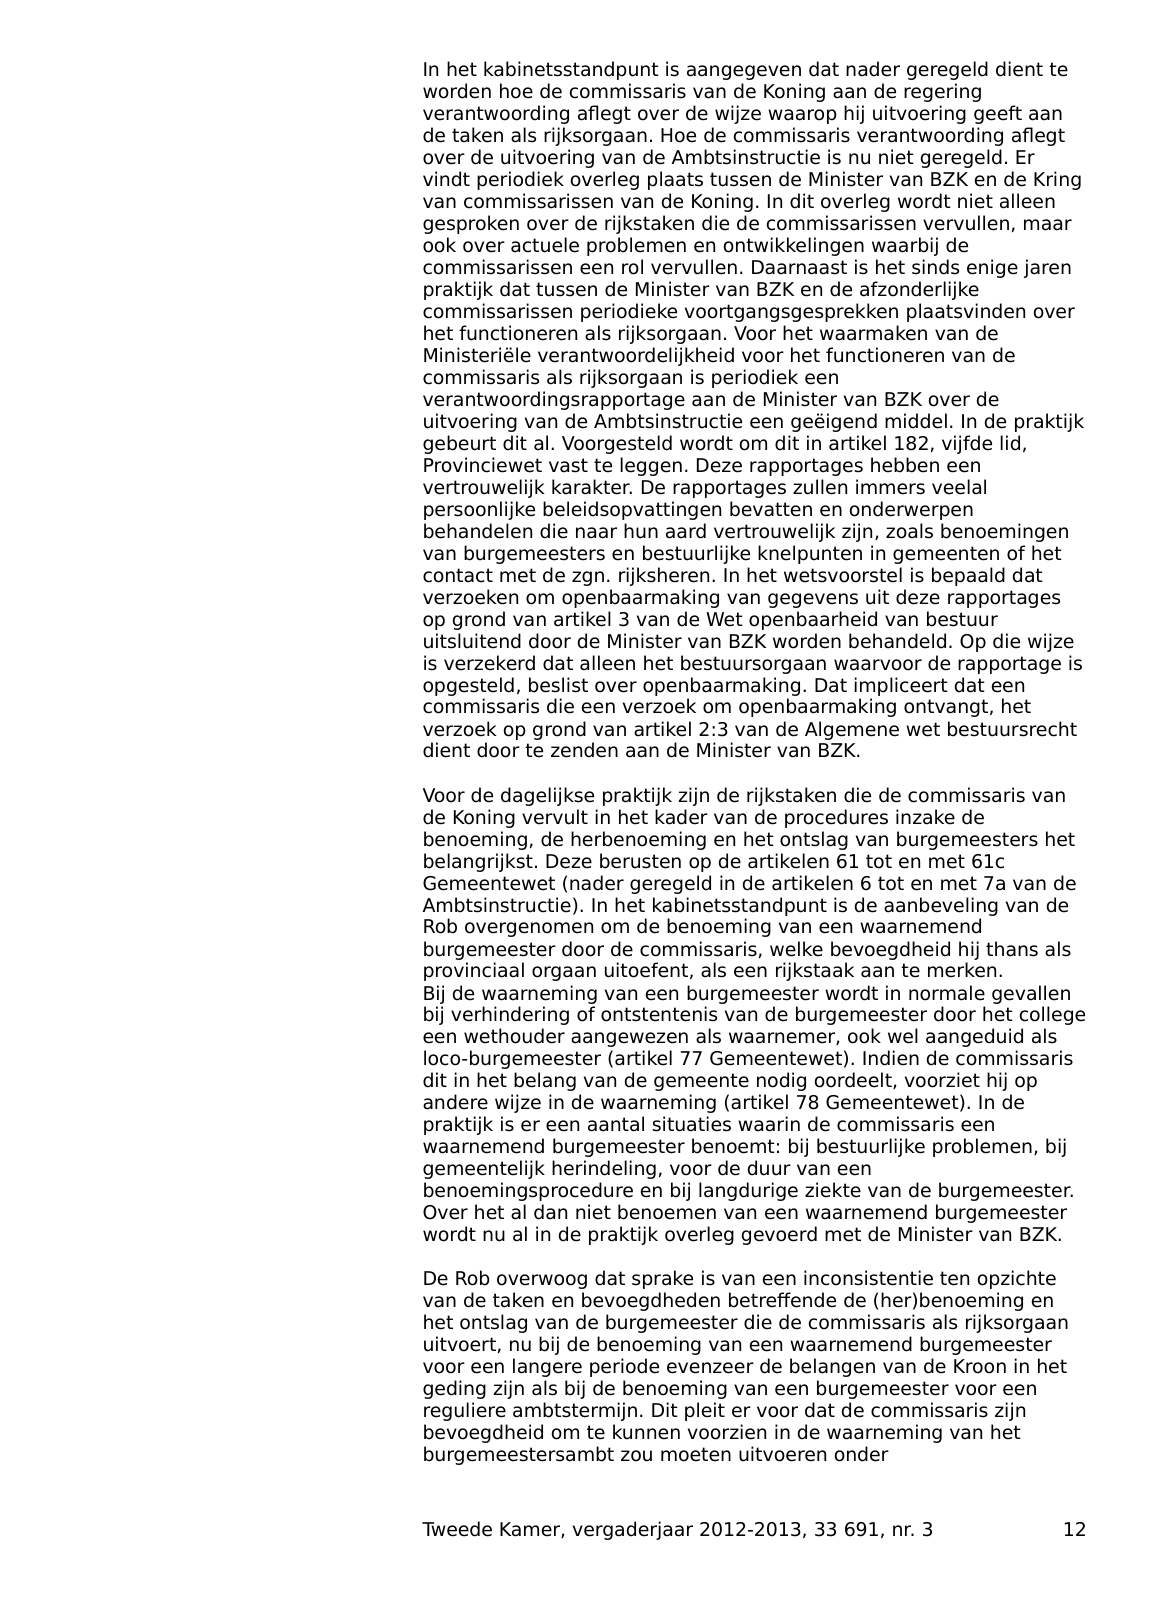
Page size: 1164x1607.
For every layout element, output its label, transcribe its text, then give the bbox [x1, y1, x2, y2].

text Voor de dagelijkse praktijk zijn de rijkstaken die de commissaris van de Koning vervult in het kader van de procedures inzake de benoeming, de herbenoeming en het ontslag van burgemeesters het belangrijkst. Deze berusten op de artikelen 61 tot en met 61c Gemeentewet (nader geregeld in de artikelen 6 tot en met 7a van de Ambtsinstructie). In het kabinetsstandpunt is de aanbeveling van de Rob overgenomen om de benoeming van een waarnemend burgemeester door de commissaris, welke bevoegdheid hij thans als provinciaal orgaan uitoefent, als een rijkstaak aan te merken. [422, 784, 1087, 982]
text De Rob overwoog dat sprake is van een inconsistentie ten opzichte van de taken en bevoegdheden betreffende de (her)benoeming en het ontslag van de burgemeester die de commissaris als rijksorgaan uitvoert, nu bij de benoeming van een waarnemend burgemeester voor een langere periode evenzeer de belangen van de Kroon in het geding zijn als bij de benoeming van een burgemeester voor een reguliere ambtstermijn. Dit pleit er voor dat de commissaris zijn bevoegdheid om te kunnen voorzien in de waarneming van het burgemeestersambt zou moeten uitvoeren onder [422, 1268, 1087, 1466]
text In het kabinetsstandpunt is aangegeven dat nader geregeld dient te worden hoe de commissaris van de Koning aan de regering verantwoording aflegt over de wijze waarop hij uitvoering geeft aan de taken als rijksorgaan. Hoe de commissaris verantwoording aflegt over de uitvoering van de Ambtsinstructie is nu niet geregeld. Er vindt periodiek overleg plaats tussen de Minister van BZK en de Kring van commissarissen van de Koning. In dit overleg wordt niet alleen gesproken over de rijkstaken die de commissarissen vervullen, maar ook over actuele problemen en ontwikkelingen waarbij de commissarissen een rol vervullen. Daarnaast is het sinds enige jaren praktijk dat tussen de Minister van BZK en de afzonderlijke commissarissen periodieke voortgangsgesprekken plaatsvinden over het functioneren als rijksorgaan. Voor het waarmaken van de Ministeriële verantwoordelijkheid voor het functioneren van de commissaris als rijksorgaan is periodiek een verantwoordingsrapportage aan de Minister van BZK over de uitvoering van de Ambtsinstructie een geëigend middel. In de praktijk gebeurt dit al. Voorgesteld wordt om dit in artikel 182, vijfde lid, Provinciewet vast te leggen. Deze rapportages hebben een vertrouwelijk karakter. De rapportages zullen immers veelal persoonlijke beleidsopvattingen bevatten en onderwerpen behandelen die naar hun aard vertrouwelijk zijn, zoals benoemingen van burgemeesters en bestuurlijke knelpunten in gemeenten of het contact met de zgn. rijksheren. In het wetsvoorstel is bepaald dat verzoeken om openbaarmaking van gegevens uit deze rapportages op grond van artikel 3 van de Wet openbaarheid van bestuur uitsluitend door de Minister van BZK worden behandeld. Op die wijze is verzekerd dat alleen het bestuursorgaan waarvoor de rapportage is opgesteld, beslist over openbaarmaking. Dat impliceert dat een commissaris die een verzoek om openbaarmaking ontvangt, het verzoek op grond van artikel 2:3 van de Algemene wet bestuursrecht dient door te zenden aan de Minister van BZK. [422, 59, 1087, 762]
text Bij de waarneming van een burgemeester wordt in normale gevallen bij verhindering of ontstentenis van de burgemeester door het college een wethouder aangewezen als waarnemer, ook wel aangeduid als loco-burgemeester (artikel 77 Gemeentewet). Indien de commissaris dit in het belang van de gemeente nodig oordeelt, voorziet hij op andere wijze in de waarneming (artikel 78 Gemeentewet). In de praktijk is er een aantal situaties waarin de commissaris een waarnemend burgemeester benoemt: bij bestuurlijke problemen, bij gemeentelijk herindeling, voor de duur van een benoemingsprocedure en bij langdurige ziekte van de burgemeester. Over het al dan niet benoemen van een waarnemend burgemeester wordt nu al in de praktijk overleg gevoerd met de Minister van BZK. [422, 982, 1087, 1246]
